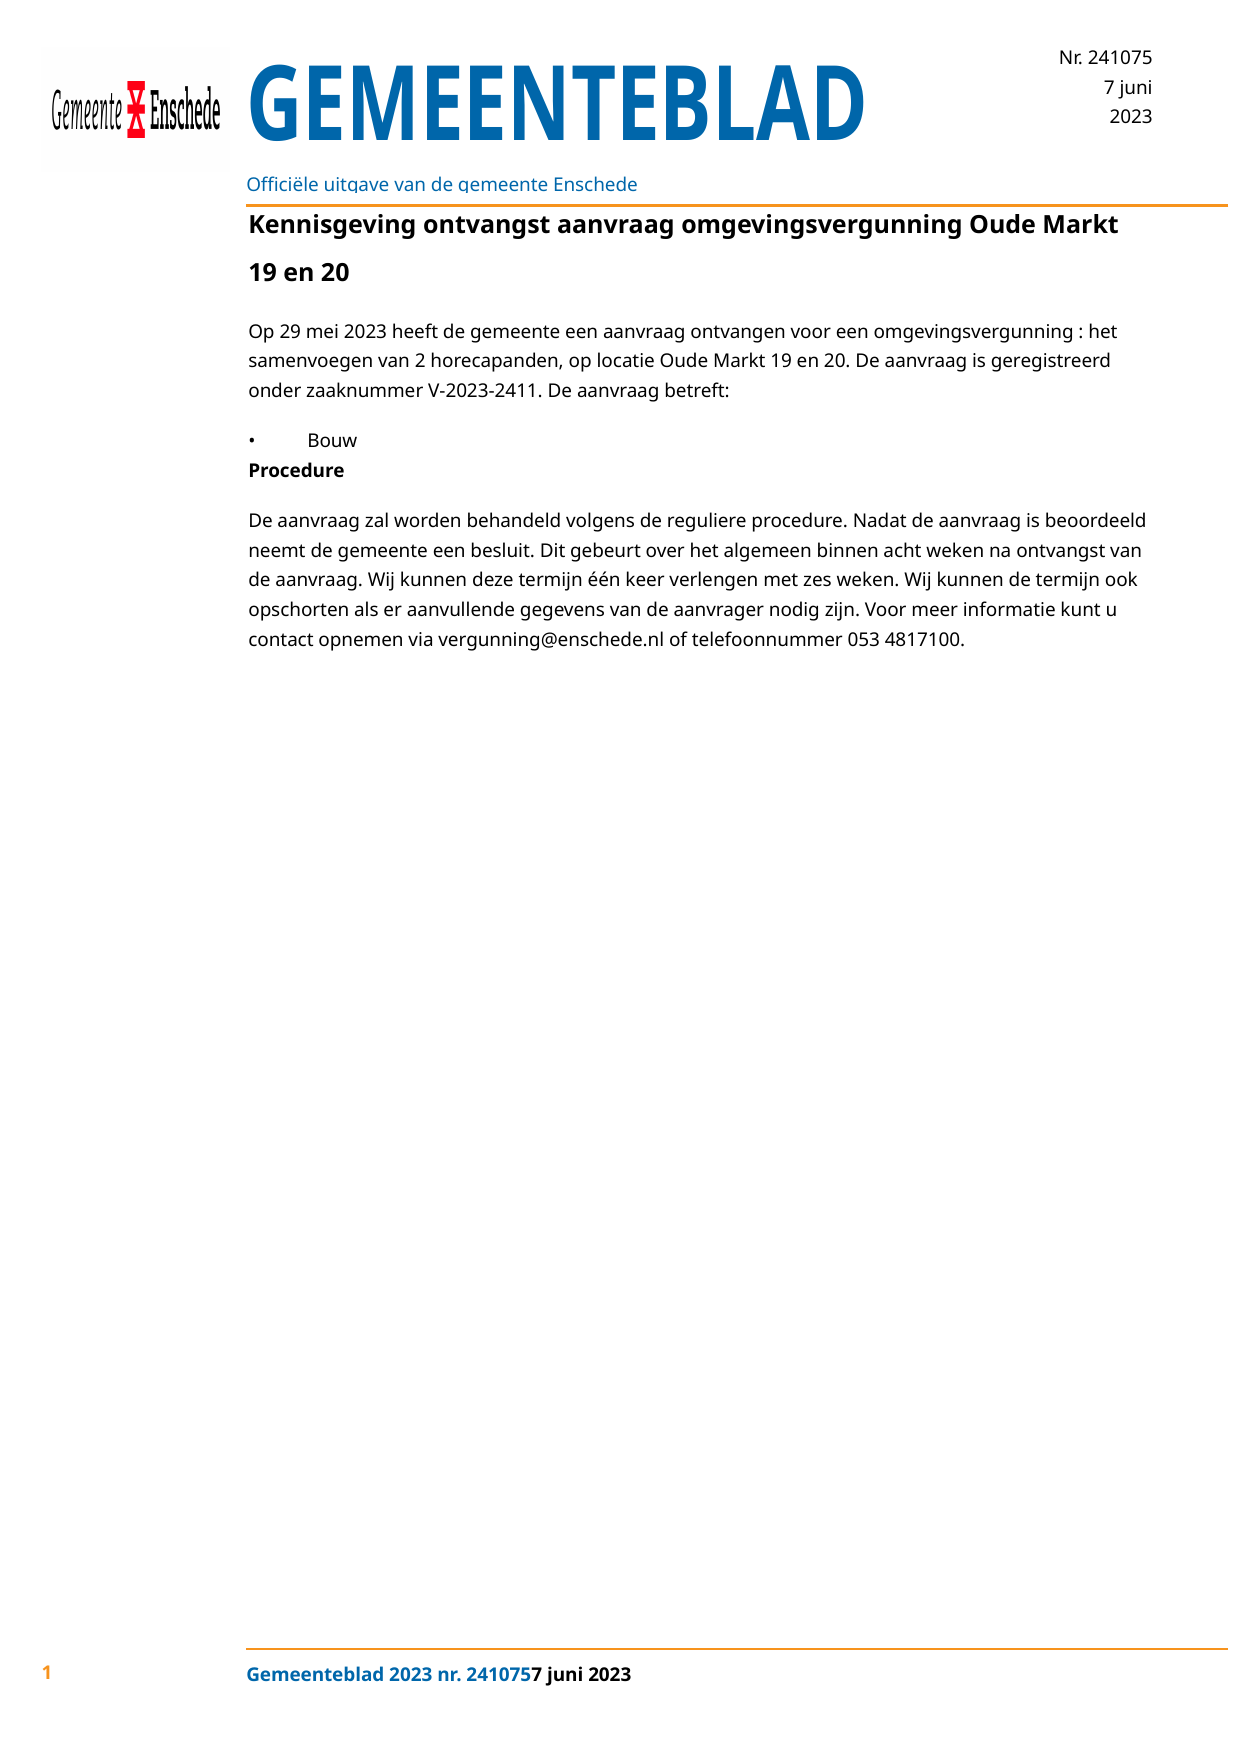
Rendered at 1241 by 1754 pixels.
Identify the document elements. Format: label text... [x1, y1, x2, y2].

list Bouw [248, 427, 1152, 453]
picture [41, 47, 231, 172]
text De aanvraag zal worden behandeld volgens de reguliere procedure. Nadat de aanvraag is beoordeeld neemt de gemeente een besluit. Dit gebeurt over het algemeen binnen acht weken na ontvangst van de aanvraag. Wij kunnen deze termijn één keer verlengen met zes weken. Wij kunnen de termijn ook opschorten als er aanvullende gegevens van de aanvrager nodig zijn. Voor meer informatie kunt u contact opnemen via vergunning@enschede.nl of telefoonnummer 053 4817100. [248, 507, 1152, 652]
text Procedure [248, 457, 1152, 483]
text Op 29 mei 2023 heeft de gemeente een aanvraag ontvangen voor een omgevingsvergunning : het samenvoegen van 2 horecapanden, op locatie Oude Markt 19 en 20. De aanvraag is geregistreerd onder zaaknummer V-2023-2411. De aanvraag betreft: [248, 318, 1152, 403]
text Kennisgeving ontvangst aanvraag omgevingsvergunning Oude Markt 19 en 20 [248, 207, 1152, 288]
